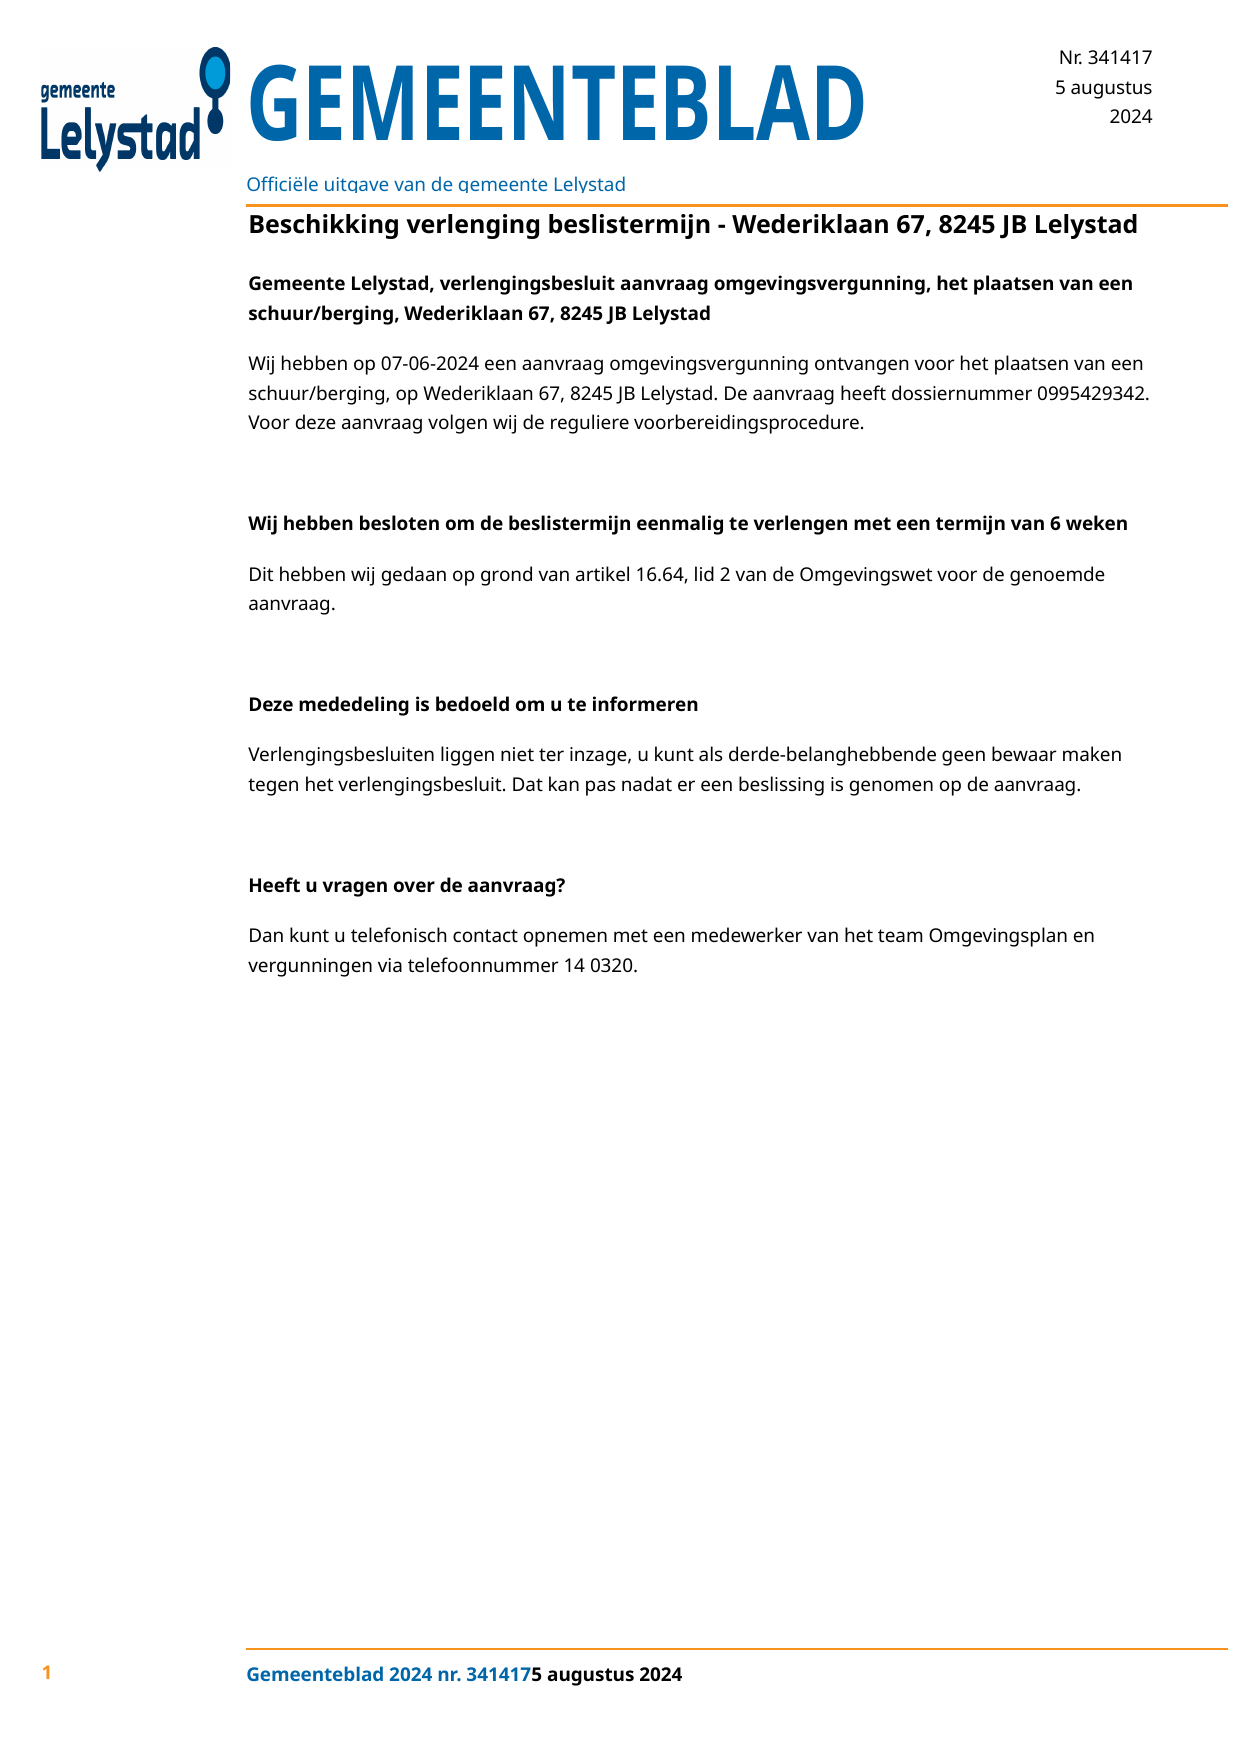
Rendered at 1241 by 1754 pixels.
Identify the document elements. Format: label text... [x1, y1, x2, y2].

text Dit hebben wij gedaan op grond van artikel 16.64, lid 2 van de Omgevingswet voor de genoemde aanvraag. [248, 561, 1152, 616]
text Beschikking verlenging beslistermijn - Wederiklaan 67, 8245 JB Lelystad [248, 207, 1152, 241]
text Dan kunt u telefonisch contact opnemen met een medewerker van het team Omgevingsplan en vergunningen via telefoonnummer 14 0320. [248, 922, 1152, 978]
text Deze mededeling is bedoeld om u te informeren [248, 691, 1152, 717]
picture [41, 47, 231, 172]
text Gemeente Lelystad, verlengingsbesluit aanvraag omgevingsvergunning, het plaatsen van een schuur/berging, Wederiklaan 67, 8245 JB Lelystad [248, 270, 1152, 326]
text Wij hebben besloten om de beslistermijn eenmalig te verlengen met een termijn van 6 weken [248, 510, 1152, 536]
text Verlengingsbesluiten liggen niet ter inzage, u kunt als derde-belanghebbende geen bewaar maken tegen het verlengingsbesluit. Dat kan pas nadat er een beslissing is genomen op de aanvraag. [248, 742, 1152, 797]
text Heeft u vragen over de aanvraag? [248, 872, 1152, 898]
text Wij hebben op 07-06-2024 een aanvraag omgevingsvergunning ontvangen voor het plaatsen van een schuur/berging, op Wederiklaan 67, 8245 JB Lelystad. De aanvraag heeft dossiernummer 0995429342. Voor deze aanvraag volgen wij de reguliere voorbereidingsprocedure. [248, 350, 1152, 435]
